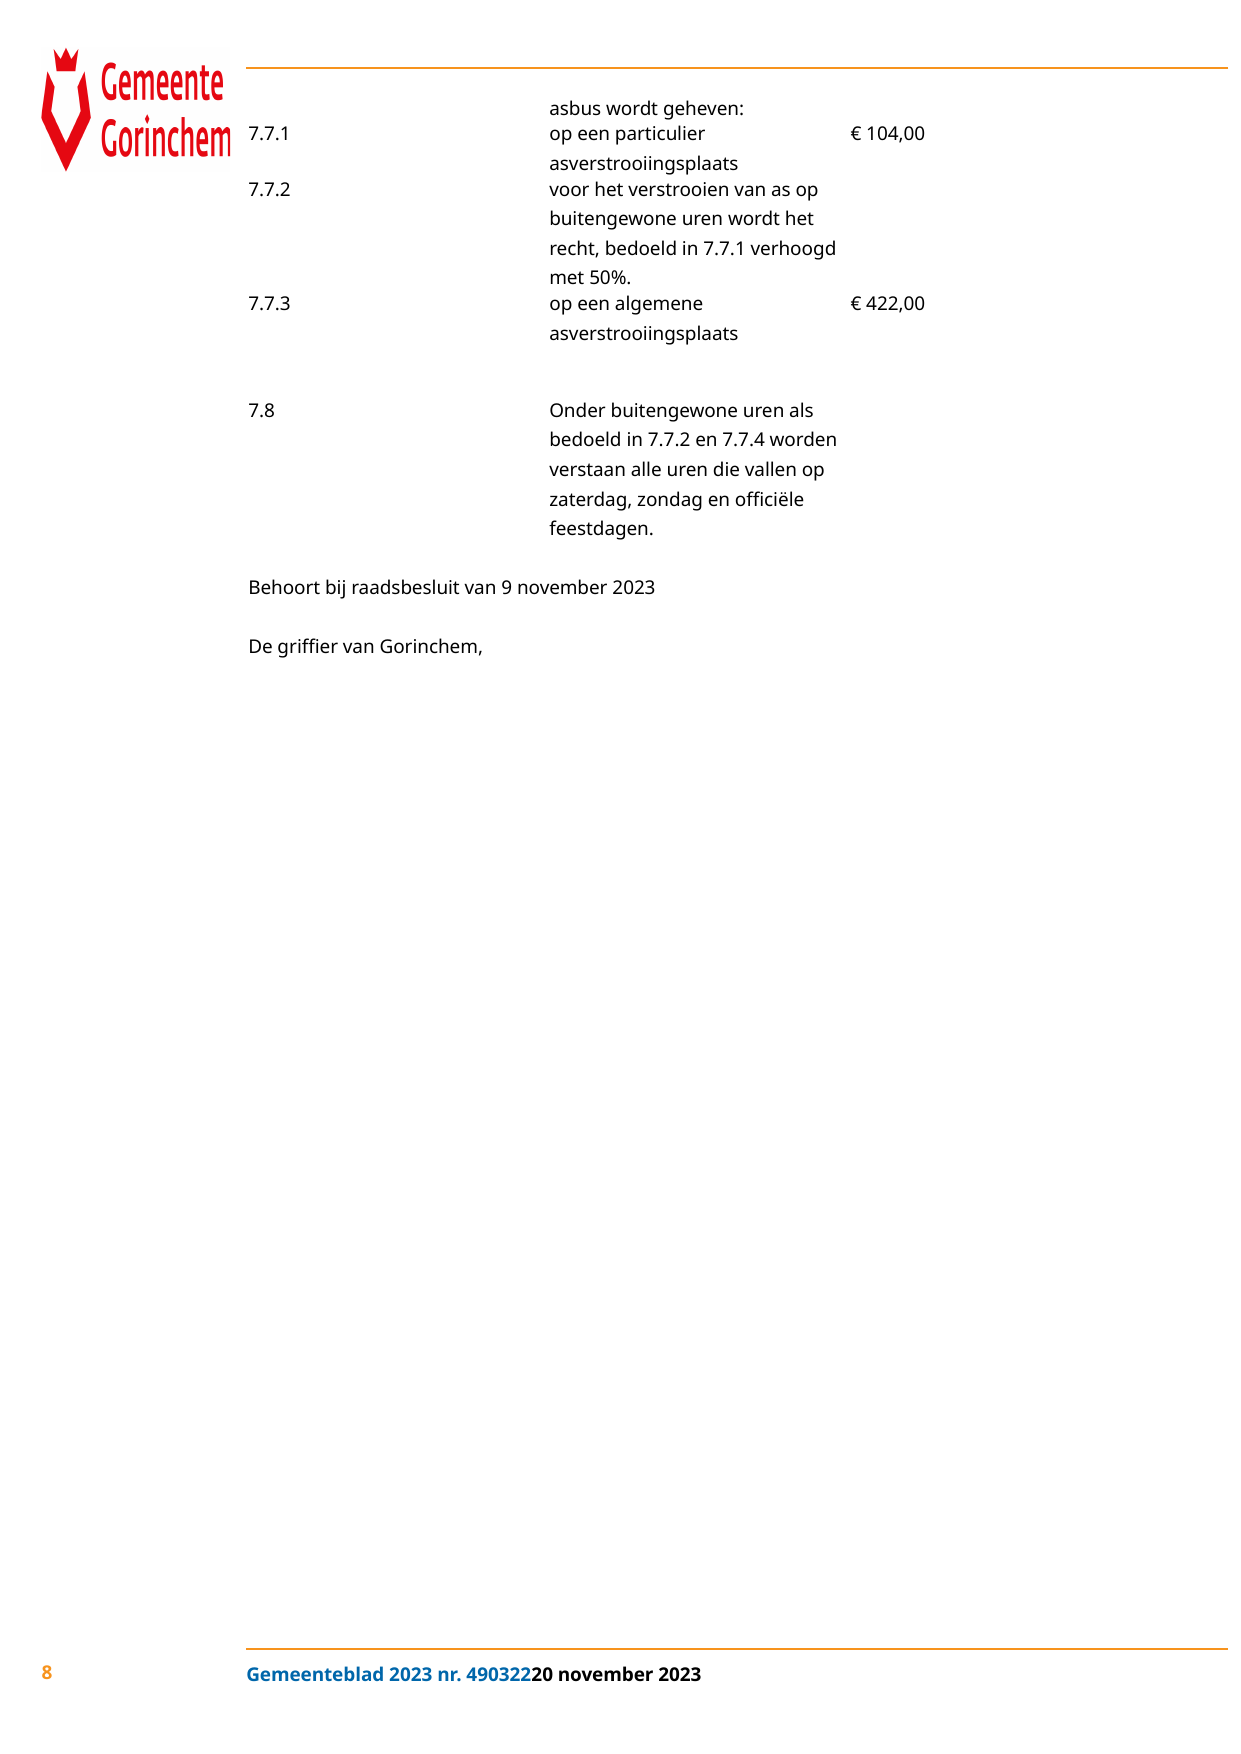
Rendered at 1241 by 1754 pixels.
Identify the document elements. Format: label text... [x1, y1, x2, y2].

table_cell 7.7.2 [248, 176, 549, 290]
table_cell asbus wordt geheven: [549, 95, 850, 121]
table_cell [850, 176, 1152, 290]
table_cell voor het verstrooien van as op buitengewone uren wordt het recht, bedoeld in 7.7.1 verhoogd met 50%. [549, 176, 850, 290]
text Behoort bij raadsbesluit van 9 november 2023 [248, 574, 1152, 600]
table_cell [850, 95, 1152, 121]
text De griffier van Gorinchem, [248, 633, 1152, 659]
table_cell op een algemene asverstrooiingsplaats [549, 290, 850, 346]
table_cell [549, 346, 850, 371]
table_cell 7.7.1 [248, 121, 549, 176]
table_cell op een particulier asverstrooiingsplaats [549, 121, 850, 176]
table_cell € 104,00 [850, 121, 1152, 176]
table_cell 7.7.3 [248, 290, 549, 346]
table_cell [850, 346, 1152, 371]
table_cell [248, 95, 549, 121]
table_cell [549, 371, 850, 397]
table_cell [248, 346, 549, 371]
table_cell [850, 371, 1152, 397]
picture [41, 47, 231, 172]
table_cell [248, 371, 549, 397]
table_cell € 422,00 [850, 290, 1152, 346]
table_cell Onder buitengewone uren als bedoeld in 7.7.2 en 7.7.4 worden verstaan alle uren die vallen op zaterdag, zondag en officiële feestdagen. [549, 397, 850, 541]
table_cell 7.8 [248, 397, 549, 541]
table_cell [850, 397, 1152, 541]
